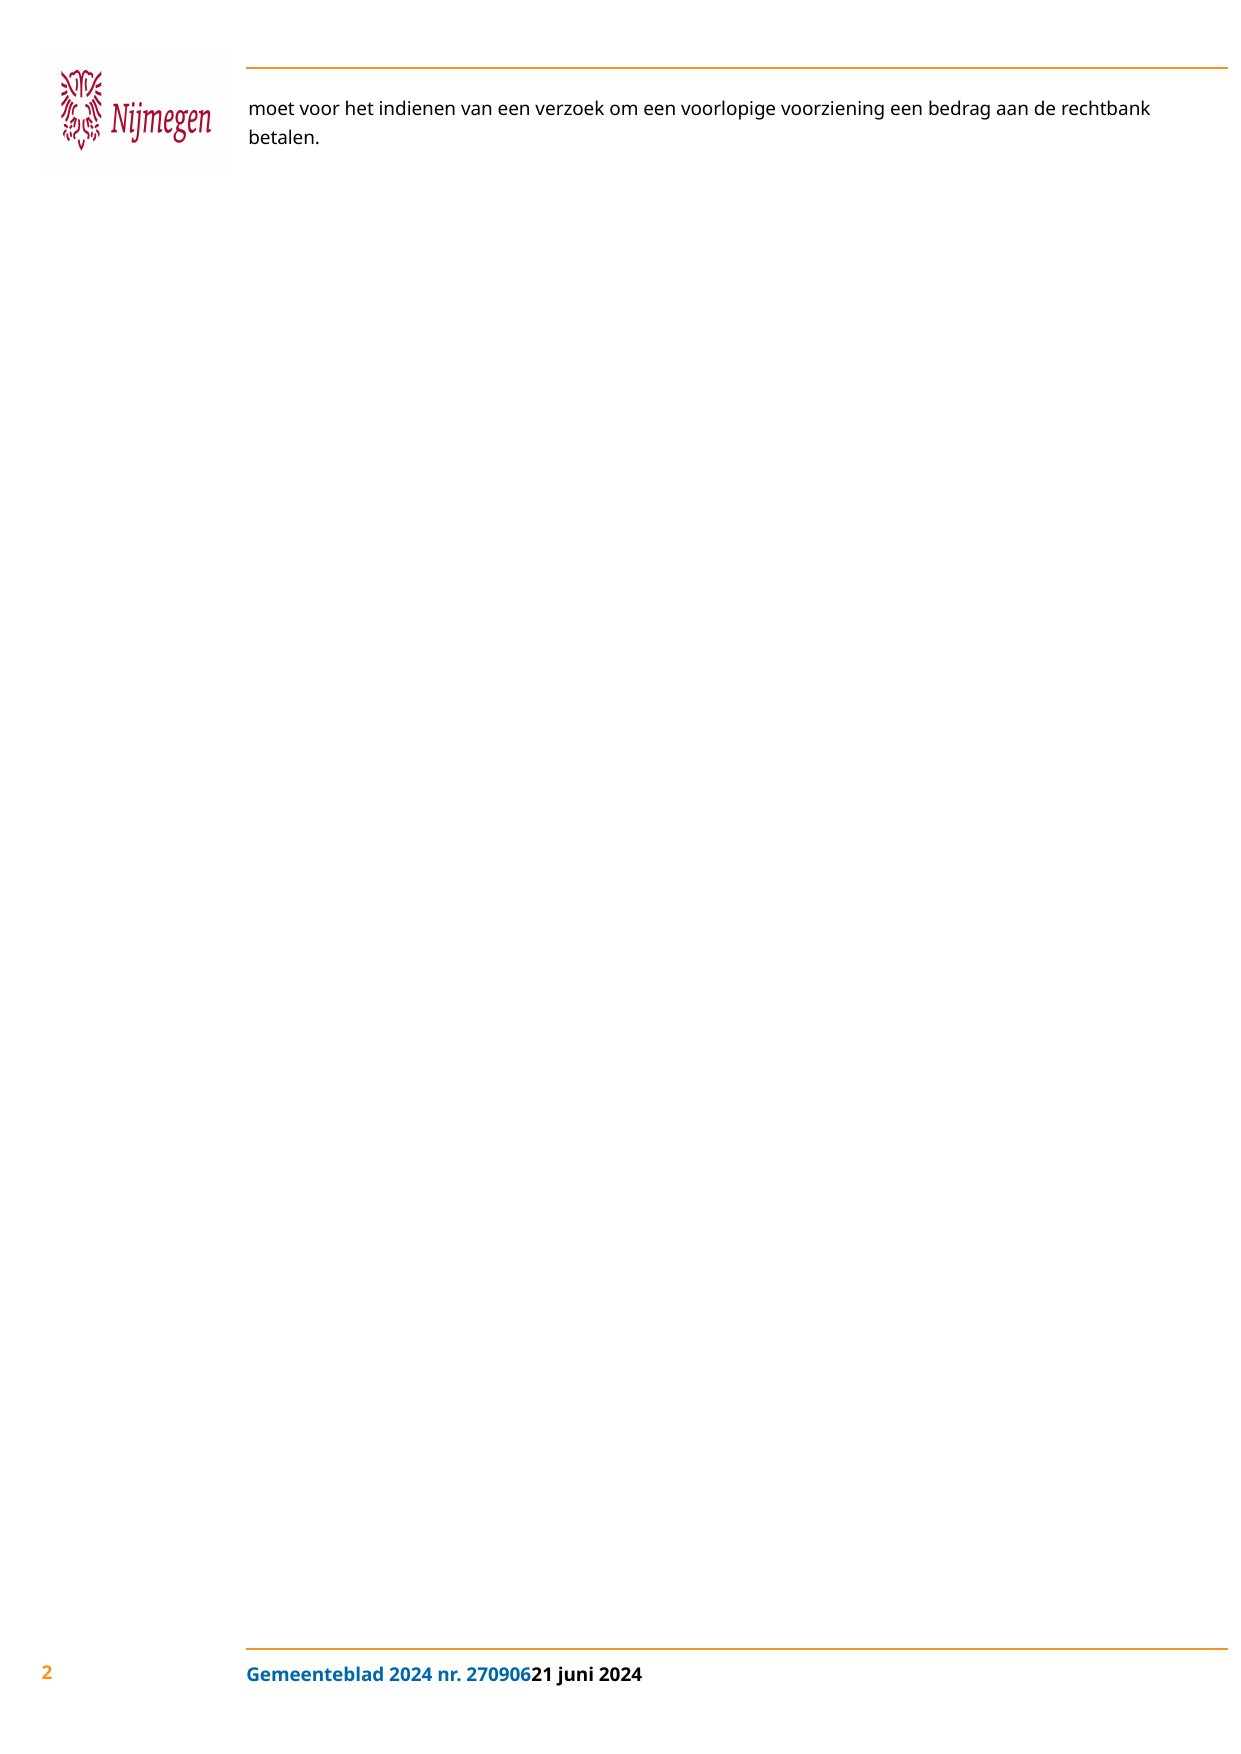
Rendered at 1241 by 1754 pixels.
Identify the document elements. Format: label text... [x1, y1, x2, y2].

picture [41, 47, 231, 172]
text moet voor het indienen van een verzoek om een voorlopige voorziening een bedrag aan de rechtbank betalen. [248, 95, 1152, 150]
